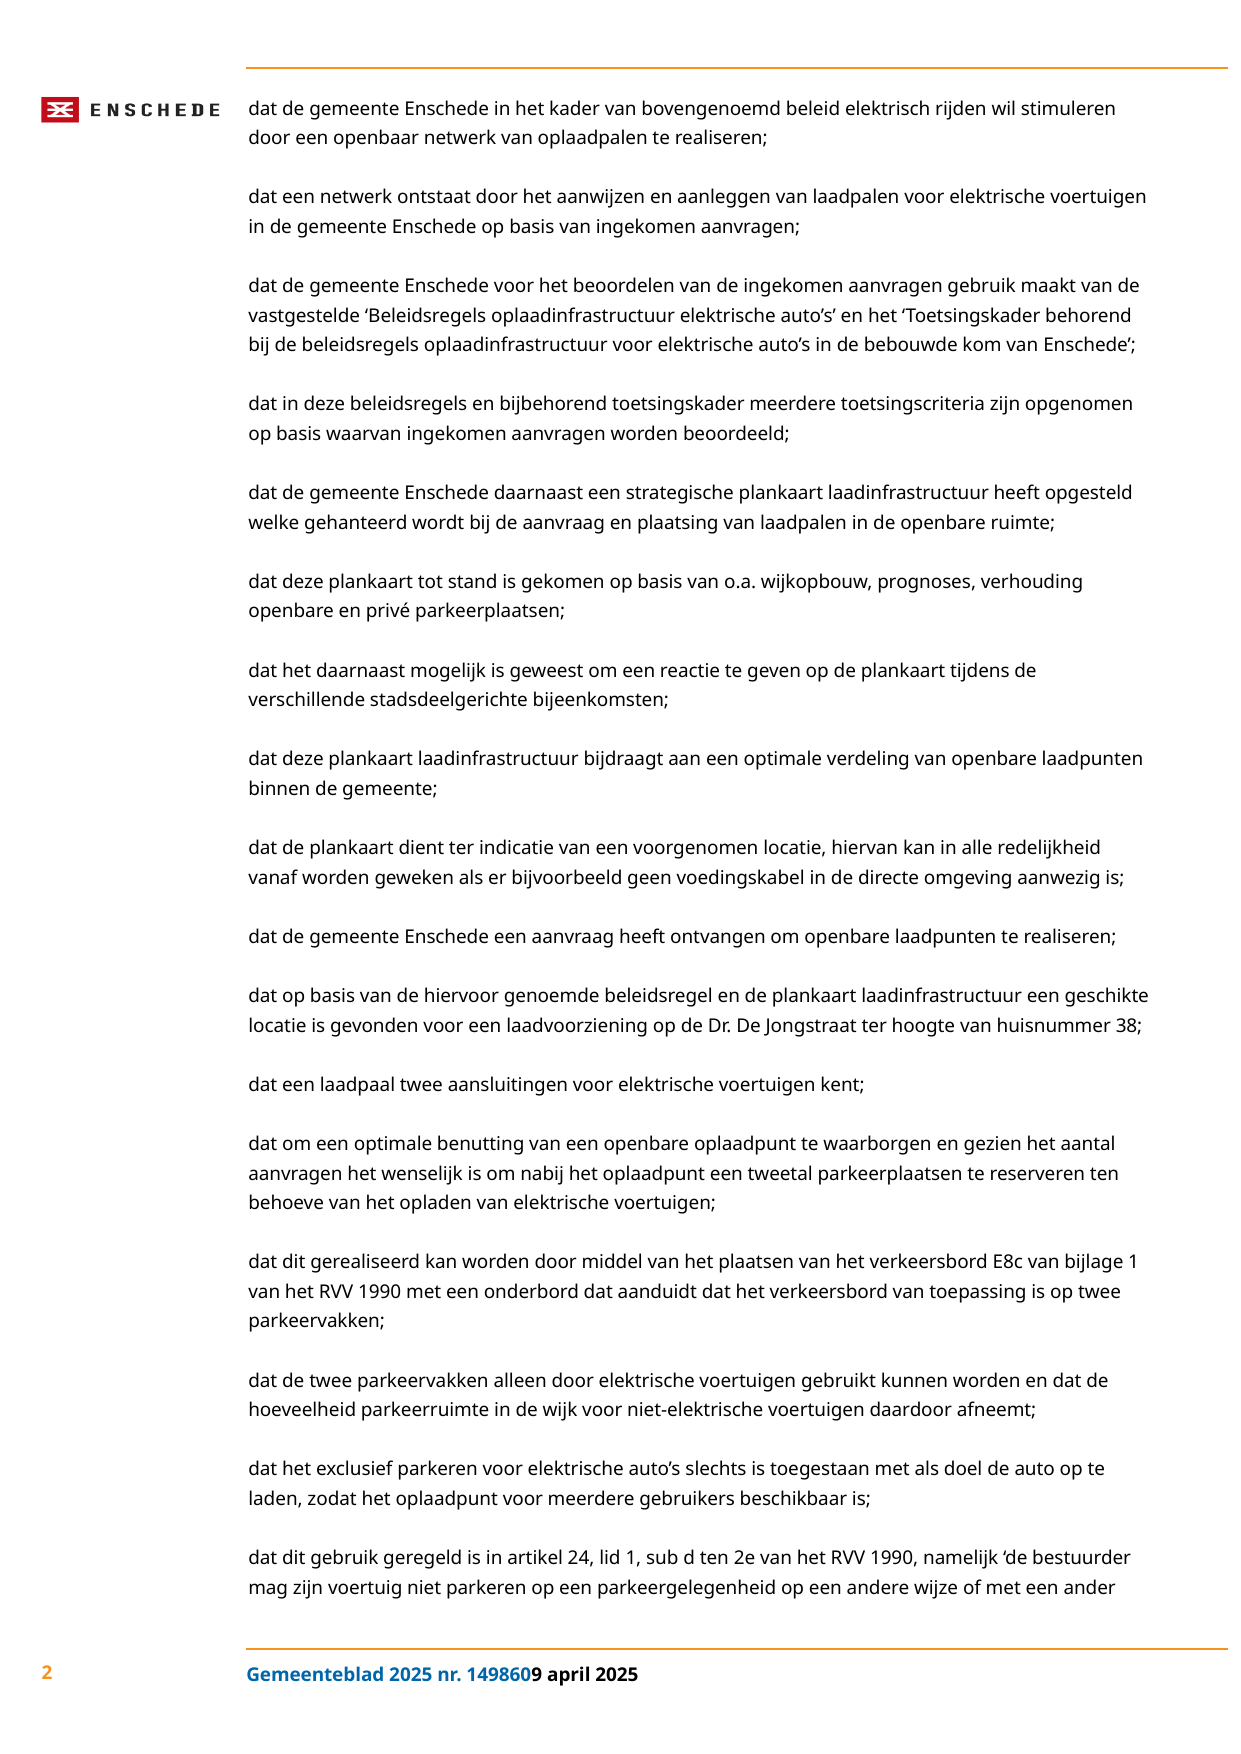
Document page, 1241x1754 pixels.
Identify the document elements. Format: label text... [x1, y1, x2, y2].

text dat de twee parkeervakken alleen door elektrische voertuigen gebruikt kunnen worden en dat de hoeveelheid parkeerruimte in de wijk voor niet-elektrische voertuigen daardoor afneemt; [248, 1367, 1152, 1422]
text dat in deze beleidsregels en bijbehorend toetsingskader meerdere toetsingscriteria zijn opgenomen op basis waarvan ingekomen aanvragen worden beoordeeld; [248, 391, 1152, 446]
text dat op basis van de hiervoor genoemde beleidsregel en de plankaart laadinfrastructuur een geschikte locatie is gevonden voor een laadvoorziening op de Dr. De Jongstraat ter hoogte van huisnummer 38; [248, 982, 1152, 1038]
text dat de gemeente Enschede in het kader van bovengenoemd beleid elektrisch rijden wil stimuleren door een openbaar netwerk van oplaadpalen te realiseren; [248, 95, 1152, 150]
text dat het daarnaast mogelijk is geweest om een reactie te geven op de plankaart tijdens de verschillende stadsdeelgerichte bijeenkomsten; [248, 657, 1152, 712]
text dat een laadpaal twee aansluitingen voor elektrische voertuigen kent; [248, 1071, 1152, 1097]
text dat het exclusief parkeren voor elektrische auto’s slechts is toegestaan met als doel de auto op te laden, zodat het oplaadpunt voor meerdere gebruikers beschikbaar is; [248, 1456, 1152, 1511]
text dat de gemeente Enschede een aanvraag heeft ontvangen om openbare laadpunten te realiseren; [248, 923, 1152, 949]
picture [41, 47, 231, 172]
text dat dit gerealiseerd kan worden door middel van het plaatsen van het verkeersbord E8c van bijlage 1 van het RVV 1990 met een onderbord dat aanduidt dat het verkeersbord van toepassing is op twee parkeervakken; [248, 1248, 1152, 1333]
text dat deze plankaart tot stand is gekomen op basis van o.a. wijkopbouw, prognoses, verhouding openbare en privé parkeerplaatsen; [248, 568, 1152, 623]
text dat dit gebruik geregeld is in artikel 24, lid 1, sub d ten 2e van het RVV 1990, namelijk ‘de bestuurder mag zijn voertuig niet parkeren op een parkeergelegenheid op een andere wijze of met een ander [248, 1544, 1152, 1600]
text dat de gemeente Enschede voor het beoordelen van de ingekomen aanvragen gebruik maakt van de vastgestelde ‘Beleidsregels oplaadinfrastructuur elektrische auto’s’ en het ‘Toetsingskader behorend bij de beleidsregels oplaadinfrastructuur voor elektrische auto’s in de bebouwde kom van Enschede’; [248, 272, 1152, 357]
text dat een netwerk ontstaat door het aanwijzen en aanleggen van laadpalen voor elektrische voertuigen in de gemeente Enschede op basis van ingekomen aanvragen; [248, 183, 1152, 239]
text dat om een optimale benutting van een openbare oplaadpunt te waarborgen en gezien het aantal aanvragen het wenselijk is om nabij het oplaadpunt een tweetal parkeerplaatsen te reserveren ten behoeve van het opladen van elektrische voertuigen; [248, 1130, 1152, 1215]
text dat deze plankaart laadinfrastructuur bijdraagt aan een optimale verdeling van openbare laadpunten binnen de gemeente; [248, 746, 1152, 801]
text dat de plankaart dient ter indicatie van een voorgenomen locatie, hiervan kan in alle redelijkheid vanaf worden geweken als er bijvoorbeeld geen voedingskabel in de directe omgeving aanwezig is; [248, 834, 1152, 890]
text dat de gemeente Enschede daarnaast een strategische plankaart laadinfrastructuur heeft opgesteld welke gehanteerd wordt bij de aanvraag en plaatsing van laadpalen in de openbare ruimte; [248, 479, 1152, 535]
